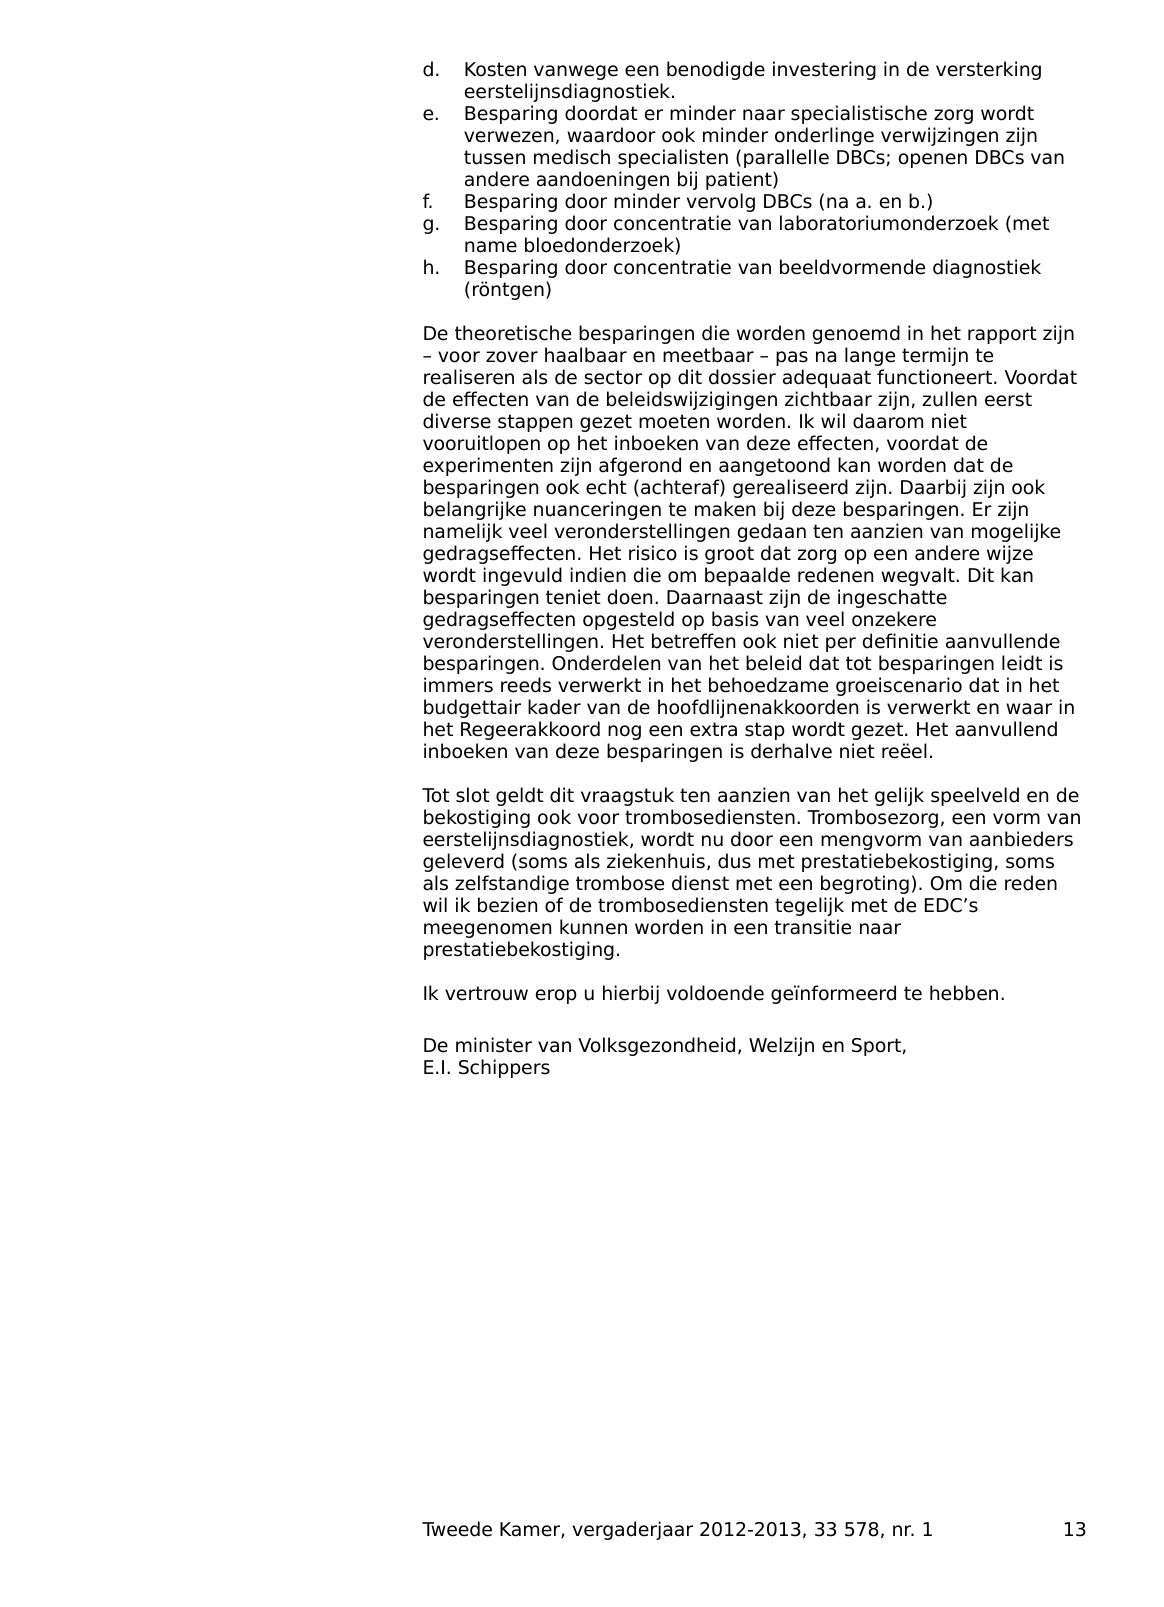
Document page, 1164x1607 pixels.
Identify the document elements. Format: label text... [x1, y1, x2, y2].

text De theoretische besparingen die worden genoemd in het rapport zijn – voor zover haalbaar en meetbaar – pas na lange termijn te realiseren als de sector op dit dossier adequaat functioneert. Voordat de effecten van de beleidswijzigingen zichtbaar zijn, zullen eerst diverse stappen gezet moeten worden. Ik wil daarom niet vooruitlopen op het inboeken van deze effecten, voordat de experimenten zijn afgerond en aangetoond kan worden dat de besparingen ook echt (achteraf) gerealiseerd zijn. Daarbij zijn ook belangrijke nuanceringen te maken bij deze besparingen. Er zijn namelijk veel veronderstellingen gedaan ten aanzien van mogelijke gedragseffecten. Het risico is groot dat zorg op een andere wijze wordt ingevuld indien die om bepaalde redenen wegvalt. Dit kan besparingen teniet doen. Daarnaast zijn de ingeschatte gedragseffecten opgesteld op basis van veel onzekere veronderstellingen. Het betreffen ook niet per definitie aanvullende besparingen. Onderdelen van het beleid dat tot besparingen leidt is immers reeds verwerkt in het behoedzame groeiscenario dat in het budgettair kader van de hoofdlijnenakkoorden is verwerkt en waar in het Regeerakkoord nog een extra stap wordt gezet. Het aanvullend inboeken van deze besparingen is derhalve niet reëel. [422, 323, 1087, 763]
text De minister van Volksgezondheid, Welzijn en Sport, E.I. Schippers [422, 1035, 1087, 1079]
text d. Kosten vanwege een benodigde investering in de versterking eerstelijnsdiagnostiek. [422, 59, 1087, 103]
text f. Besparing door minder vervolg DBCs (na a. en b.) [422, 191, 1087, 213]
text h. Besparing door concentratie van beeldvormende diagnostiek (röntgen) [422, 257, 1087, 301]
text Ik vertrouw erop u hierbij voldoende geïnformeerd te hebben. [422, 983, 1087, 1005]
text e. Besparing doordat er minder naar specialistische zorg wordt verwezen, waardoor ook minder onderlinge verwijzingen zijn tussen medisch specialisten (parallelle DBCs; openen DBCs van andere aandoeningen bij patient) [422, 103, 1087, 191]
text Tot slot geldt dit vraagstuk ten aanzien van het gelijk speelveld en de bekostiging ook voor trombosediensten. Trombosezorg, een vorm van eerstelijnsdiagnostiek, wordt nu door een mengvorm van aanbieders geleverd (soms als ziekenhuis, dus met prestatiebekostiging, soms als zelfstandige trombose dienst met een begroting). Om die reden wil ik bezien of de trombosediensten tegelijk met de EDC’s meegenomen kunnen worden in een transitie naar prestatiebekostiging. [422, 785, 1087, 961]
text g. Besparing door concentratie van laboratoriumonderzoek (met name bloedonderzoek) [422, 213, 1087, 257]
